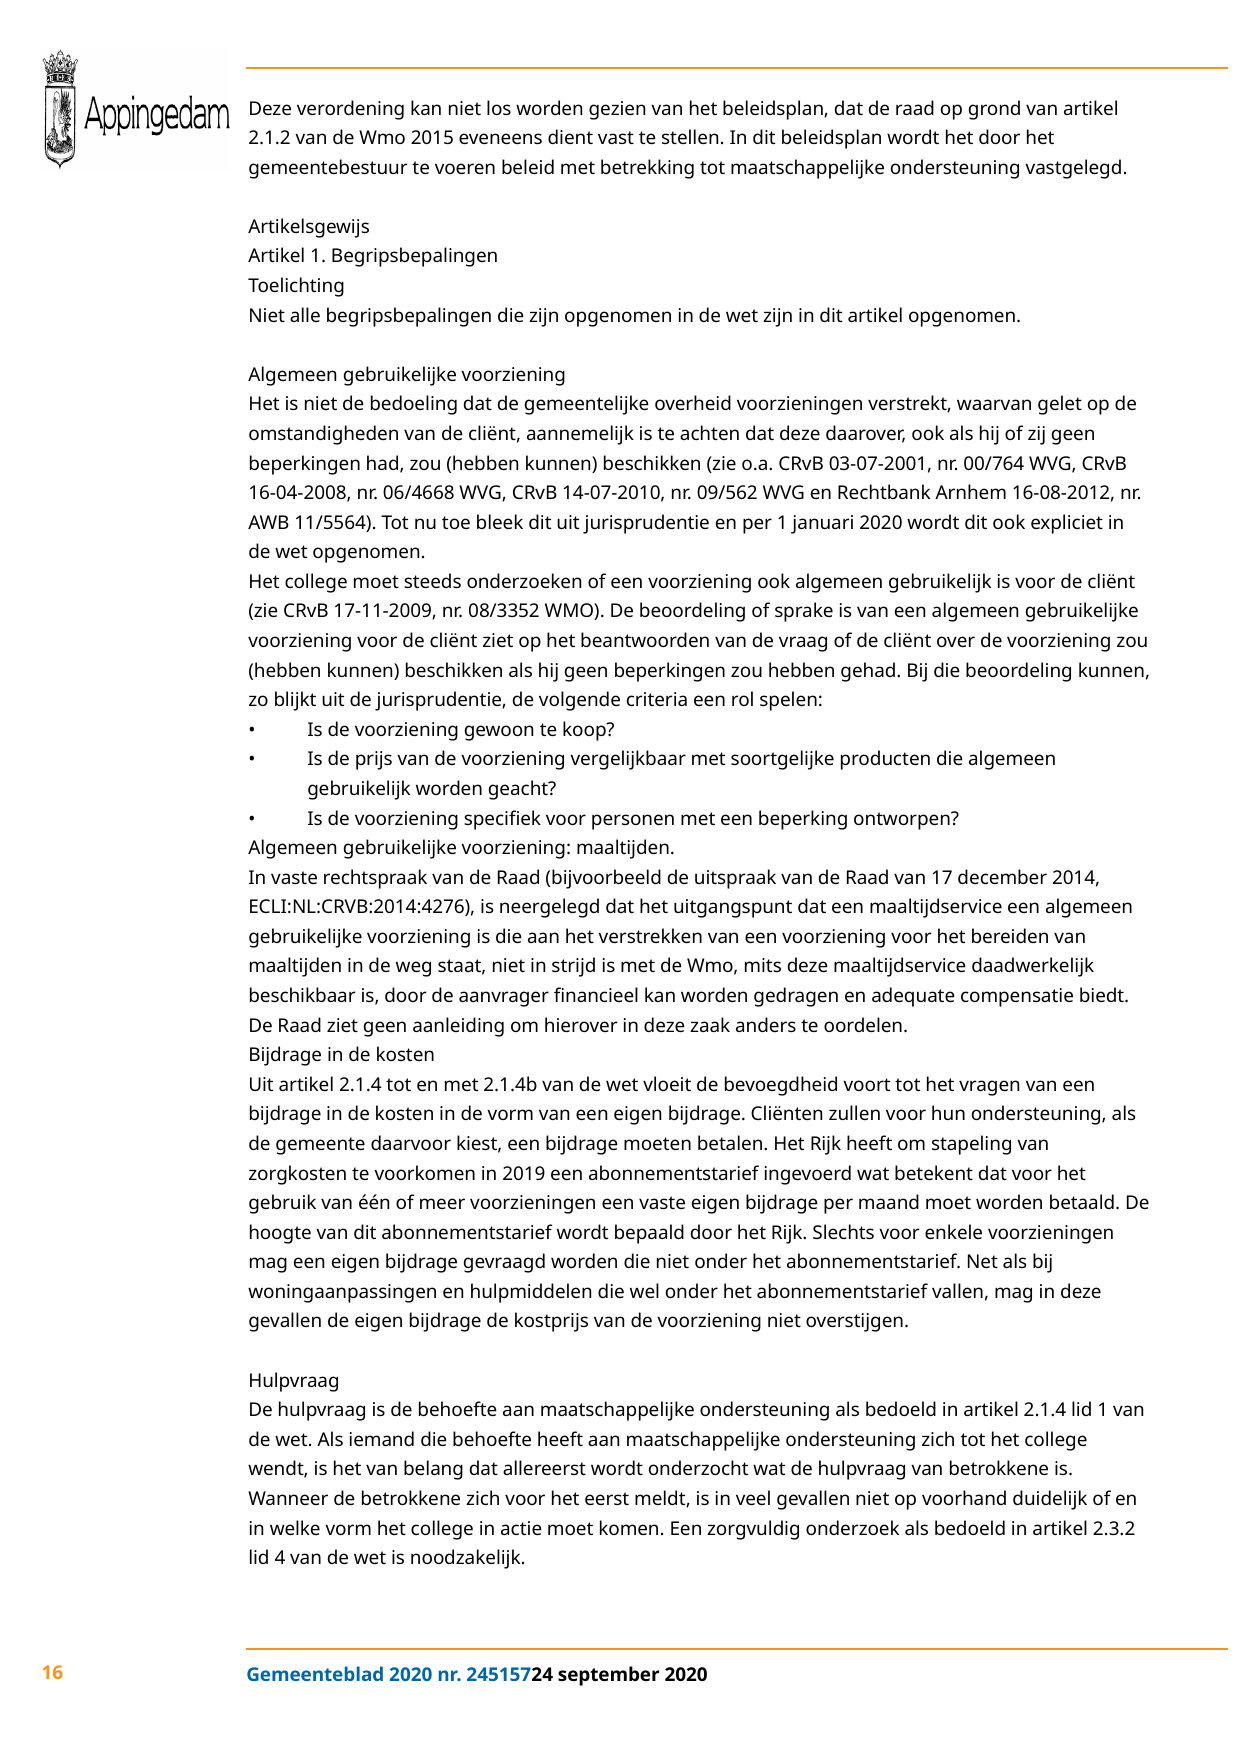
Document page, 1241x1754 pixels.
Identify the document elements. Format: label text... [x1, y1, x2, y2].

text Niet alle begripsbepalingen die zijn opgenomen in de wet zijn in dit artikel opgenomen. [248, 302, 1152, 328]
text Hulpvraag [248, 1367, 1152, 1393]
text Artikel 1. Begripsbepalingen [248, 243, 1152, 268]
text Het college moet steeds onderzoeken of een voorziening ook algemeen gebruikelijk is voor de cliënt (zie CRvB 17-11-2009, nr. 08/3352 WMO). De beoordeling of sprake is van een algemeen gebruikelijke voorziening voor de cliënt ziet op het beantwoorden van de vraag of de cliënt over de voorziening zou (hebben kunnen) beschikken als hij geen beperkingen zou hebben gehad. Bij die beoordeling kunnen, zo blijkt uit de jurisprudentie, de volgende criteria een rol spelen: [248, 568, 1152, 712]
text Algemeen gebruikelijke voorziening [248, 361, 1152, 387]
picture [41, 47, 231, 172]
list Is de prijs van de voorziening vergelijkbaar met soortgelijke producten die algemeen gebruikelijk worden geacht? [248, 746, 1152, 801]
text Bijdrage in de kosten [248, 1041, 1152, 1067]
text Toelichting [248, 272, 1152, 298]
text De hulpvraag is de behoefte aan maatschappelijke ondersteuning als bedoeld in artikel 2.1.4 lid 1 van de wet. Als iemand die behoefte heeft aan maatschappelijke ondersteuning zich tot het college wendt, is het van belang dat allereerst wordt onderzocht wat de hulpvraag van betrokkene is. Wanneer de betrokkene zich voor het eerst meldt, is in veel gevallen niet op voorhand duidelijk of en in welke vorm het college in actie moet komen. Een zorgvuldig onderzoek als bedoeld in artikel 2.3.2 lid 4 van de wet is noodzakelijk. [248, 1396, 1152, 1570]
text Deze verordening kan niet los worden gezien van het beleidsplan, dat de raad op grond van artikel 2.1.2 van de Wmo 2015 eveneens dient vast te stellen. In dit beleidsplan wordt het door het gemeentebestuur te voeren beleid met betrekking tot maatschappelijke ondersteuning vastgelegd. [248, 95, 1152, 180]
text Algemeen gebruikelijke voorziening: maaltijden. [248, 834, 1152, 860]
text Artikelsgewijs [248, 213, 1152, 239]
list Is de voorziening specifiek voor personen met een beperking ontworpen? [248, 805, 1152, 831]
text In vaste rechtspraak van de Raad (bijvoorbeeld de uitspraak van de Raad van 17 december 2014, ECLI:NL:CRVB:2014:4276), is neergelegd dat het uitgangspunt dat een maaltijdservice een algemeen gebruikelijke voorziening is die aan het verstrekken van een voorziening voor het bereiden van maaltijden in de weg staat, niet in strijd is met de Wmo, mits deze maaltijdservice daadwerkelijk beschikbaar is, door de aanvrager financieel kan worden gedragen en adequate compensatie biedt. De Raad ziet geen aanleiding om hierover in deze zaak anders te oordelen. [248, 864, 1152, 1038]
text Het is niet de bedoeling dat de gemeentelijke overheid voorzieningen verstrekt, waarvan gelet op de omstandigheden van de cliënt, aannemelijk is te achten dat deze daarover, ook als hij of zij geen beperkingen had, zou (hebben kunnen) beschikken (zie o.a. CRvB 03-07-2001, nr. 00/764 WVG, CRvB 16-04-2008, nr. 06/4668 WVG, CRvB 14-07-2010, nr. 09/562 WVG en Rechtbank Arnhem 16-08-2012, nr. AWB 11/5564). Tot nu toe bleek dit uit jurisprudentie en per 1 januari 2020 wordt dit ook expliciet in de wet opgenomen. [248, 391, 1152, 564]
list Is de voorziening gewoon te koop? [248, 716, 1152, 742]
text Uit artikel 2.1.4 tot en met 2.1.4b van de wet vloeit de bevoegdheid voort tot het vragen van een bijdrage in de kosten in de vorm van een eigen bijdrage. Cliënten zullen voor hun ondersteuning, als de gemeente daarvoor kiest, een bijdrage moeten betalen. Het Rijk heeft om stapeling van zorgkosten te voorkomen in 2019 een abonnementstarief ingevoerd wat betekent dat voor het gebruik van één of meer voorzieningen een vaste eigen bijdrage per maand moet worden betaald. De hoogte van dit abonnementstarief wordt bepaald door het Rijk. Slechts voor enkele voorzieningen mag een eigen bijdrage gevraagd worden die niet onder het abonnementstarief. Net als bij woningaanpassingen en hulpmiddelen die wel onder het abonnementstarief vallen, mag in deze gevallen de eigen bijdrage de kostprijs van de voorziening niet overstijgen. [248, 1071, 1152, 1333]
